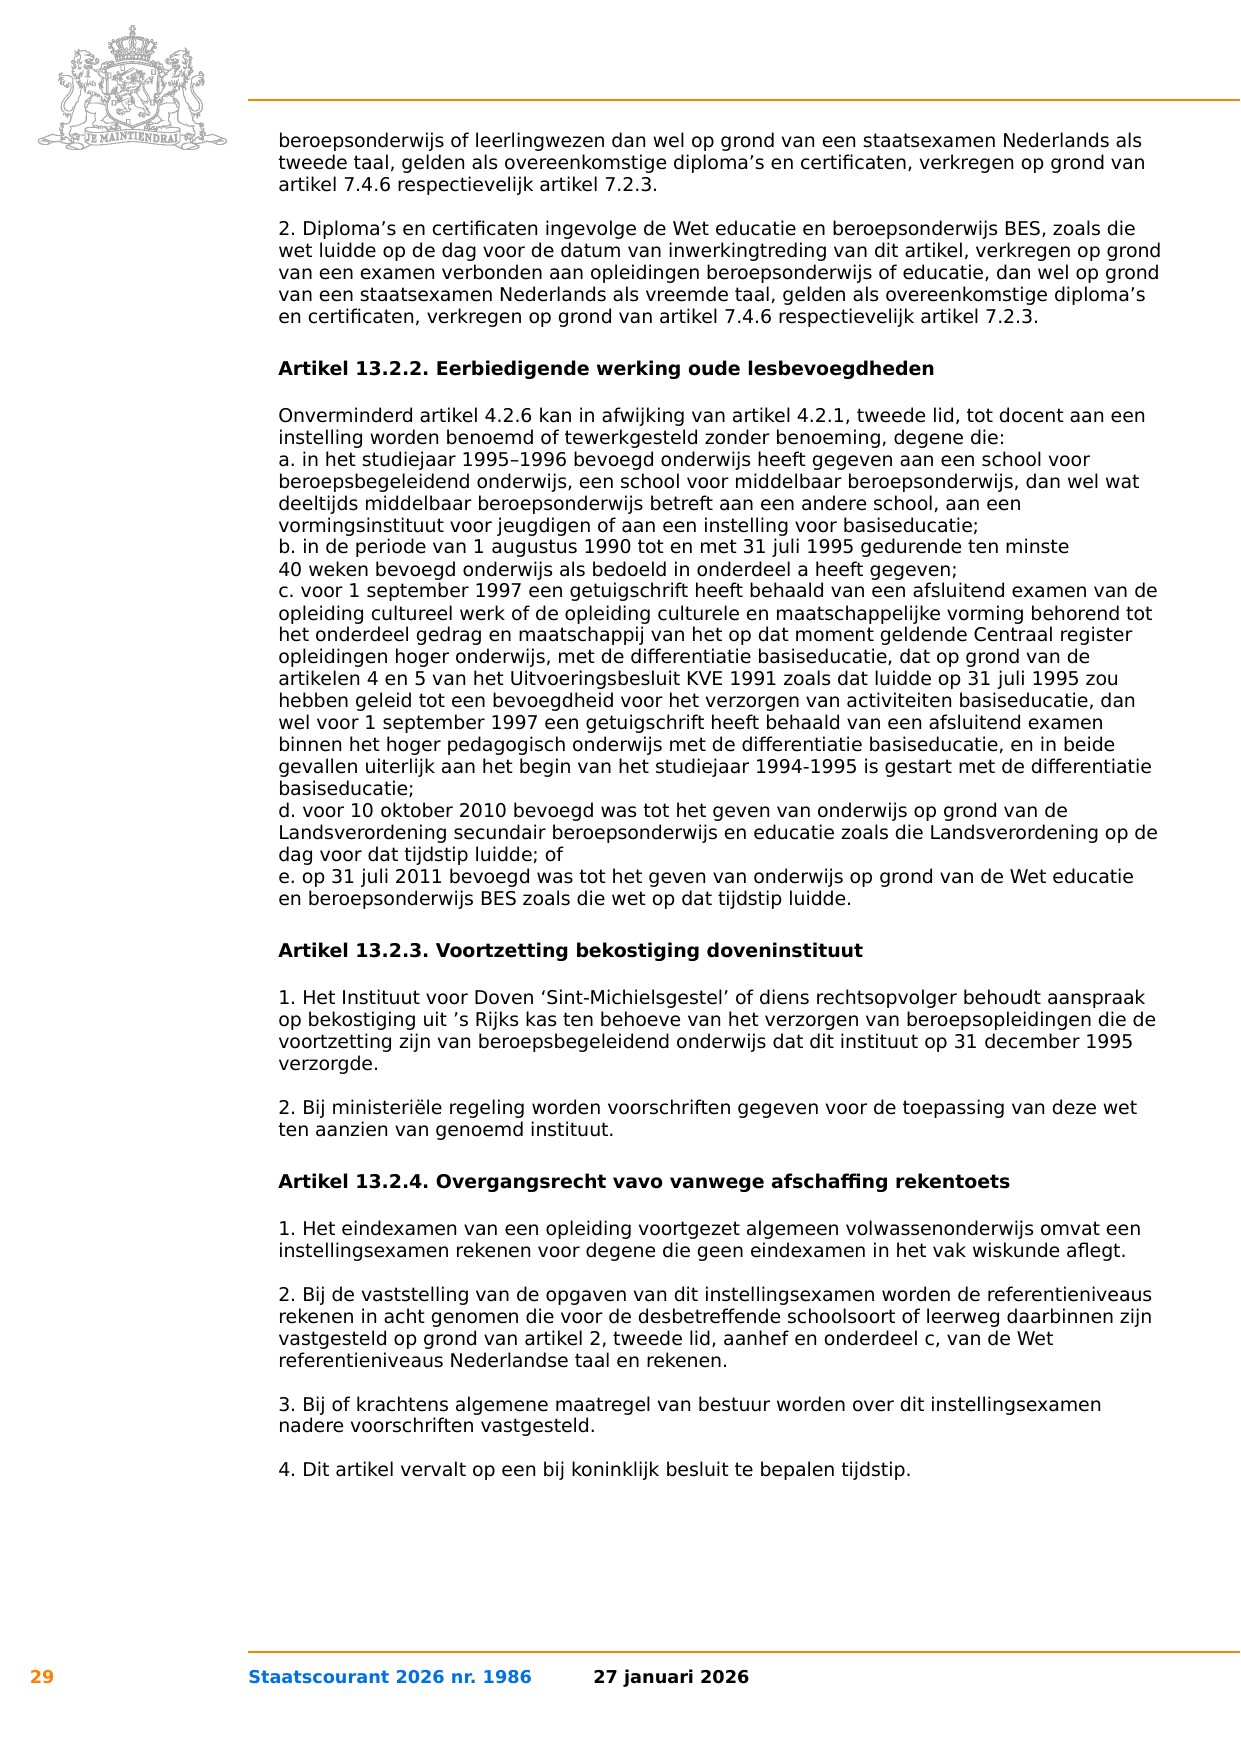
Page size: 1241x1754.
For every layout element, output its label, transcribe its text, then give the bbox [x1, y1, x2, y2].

text Onverminderd artikel 4.2.6 kan in afwijking van artikel 4.2.1, tweede lid, tot docent aan een instelling worden benoemd of tewerkgesteld zonder benoeming, degene die: [278, 404, 1163, 448]
text 1. Het eindexamen van een opleiding voortgezet algemeen volwassenonderwijs omvat een instellingsexamen rekenen voor degene die geen eindexamen in het vak wiskunde aflegt. [278, 1218, 1163, 1262]
text e. op 31 juli 2011 bevoegd was tot het geven van onderwijs op grond van de Wet educatie en beroepsonderwijs BES zoals die wet op dat tijdstip luidde. [278, 866, 1163, 910]
text 3. Bij of krachtens algemene maatregel van bestuur worden over dit instellingsexamen nadere voorschriften vastgesteld. [278, 1393, 1163, 1437]
text 2. Diploma’s en certificaten ingevolge de Wet educatie en beroepsonderwijs BES, zoals die wet luidde op de dag voor de datum van inwerkingtreding van dit artikel, verkregen op grond van een examen verbonden aan opleidingen beroepsonderwijs of educatie, dan wel op grond van een staatsexamen Nederlands als vreemde taal, gelden als overeenkomstige diploma’s en certificaten, verkregen op grond van artikel 7.4.6 respectievelijk artikel 7.2.3. [278, 218, 1163, 328]
text b. in de periode van 1 augustus 1990 tot en met 31 juli 1995 gedurende ten minste 40 weken bevoegd onderwijs als bedoeld in onderdeel a heeft gegeven; [278, 536, 1163, 580]
text a. in het studiejaar 1995–1996 bevoegd onderwijs heeft gegeven aan een school voor beroepsbegeleidend onderwijs, een school voor middelbaar beroepsonderwijs, dan wel wat deeltijds middelbaar beroepsonderwijs betreft aan een andere school, aan een vormingsinstituut voor jeugdigen of aan een instelling voor basiseducatie; [278, 448, 1163, 536]
subtitle Artikel 13.2.3. Voortzetting bekostiging doveninstituut [278, 940, 1163, 962]
text 1. Het Instituut voor Doven ‘Sint-Michielsgestel’ of diens rechtsopvolger behoudt aanspraak op bekostiging uit ’s Rijks kas ten behoeve van het verzorgen van beroepsopleidingen die de voortzetting zijn van beroepsbegeleidend onderwijs dat dit instituut op 31 december 1995 verzorgde. [278, 987, 1163, 1075]
text 2. Bij de vaststelling van de opgaven van dit instellingsexamen worden de referentieniveaus rekenen in acht genomen die voor de desbetreffende schoolsoort of leerweg daarbinnen zijn vastgesteld op grond van artikel 2, tweede lid, aanhef en onderdeel c, van de Wet referentieniveaus Nederlandse taal en rekenen. [278, 1284, 1163, 1372]
subtitle Artikel 13.2.4. Overgangsrecht vavo vanwege afschaffing rekentoets [278, 1171, 1163, 1193]
picture [38, 25, 227, 150]
text c. voor 1 september 1997 een getuigschrift heeft behaald van een afsluitend examen van de opleiding cultureel werk of de opleiding culturele en maatschappelijke vorming behorend tot het onderdeel gedrag en maatschappij van het op dat moment geldende Centraal register opleidingen hoger onderwijs, met de differentiatie basiseducatie, dat op grond van de artikelen 4 en 5 van het Uitvoeringsbesluit KVE 1991 zoals dat luidde op 31 juli 1995 zou hebben geleid tot een bevoegdheid voor het verzorgen van activiteiten basiseducatie, dan wel voor 1 september 1997 een getuigschrift heeft behaald van een afsluitend examen binnen het hoger pedagogisch onderwijs met de differentiatie basiseducatie, en in beide gevallen uiterlijk aan het begin van het studiejaar 1994-1995 is gestart met de differentiatie basiseducatie; [278, 580, 1163, 800]
text 4. Dit artikel vervalt op een bij koninklijk besluit te bepalen tijdstip. [278, 1459, 1163, 1481]
text d. voor 10 oktober 2010 bevoegd was tot het geven van onderwijs op grond van de Landsverordening secundair beroepsonderwijs en educatie zoals die Landsverordening op de dag voor dat tijdstip luidde; of [278, 800, 1163, 866]
text 2. Bij ministeriële regeling worden voorschriften gegeven voor de toepassing van deze wet ten aanzien van genoemd instituut. [278, 1097, 1163, 1141]
subtitle Artikel 13.2.2. Eerbiedigende werking oude lesbevoegdheden [278, 358, 1163, 379]
text beroepsonderwijs of leerlingwezen dan wel op grond van een staatsexamen Nederlands als tweede taal, gelden als overeenkomstige diploma’s en certificaten, verkregen op grond van artikel 7.4.6 respectievelijk artikel 7.2.3. [278, 130, 1163, 196]
